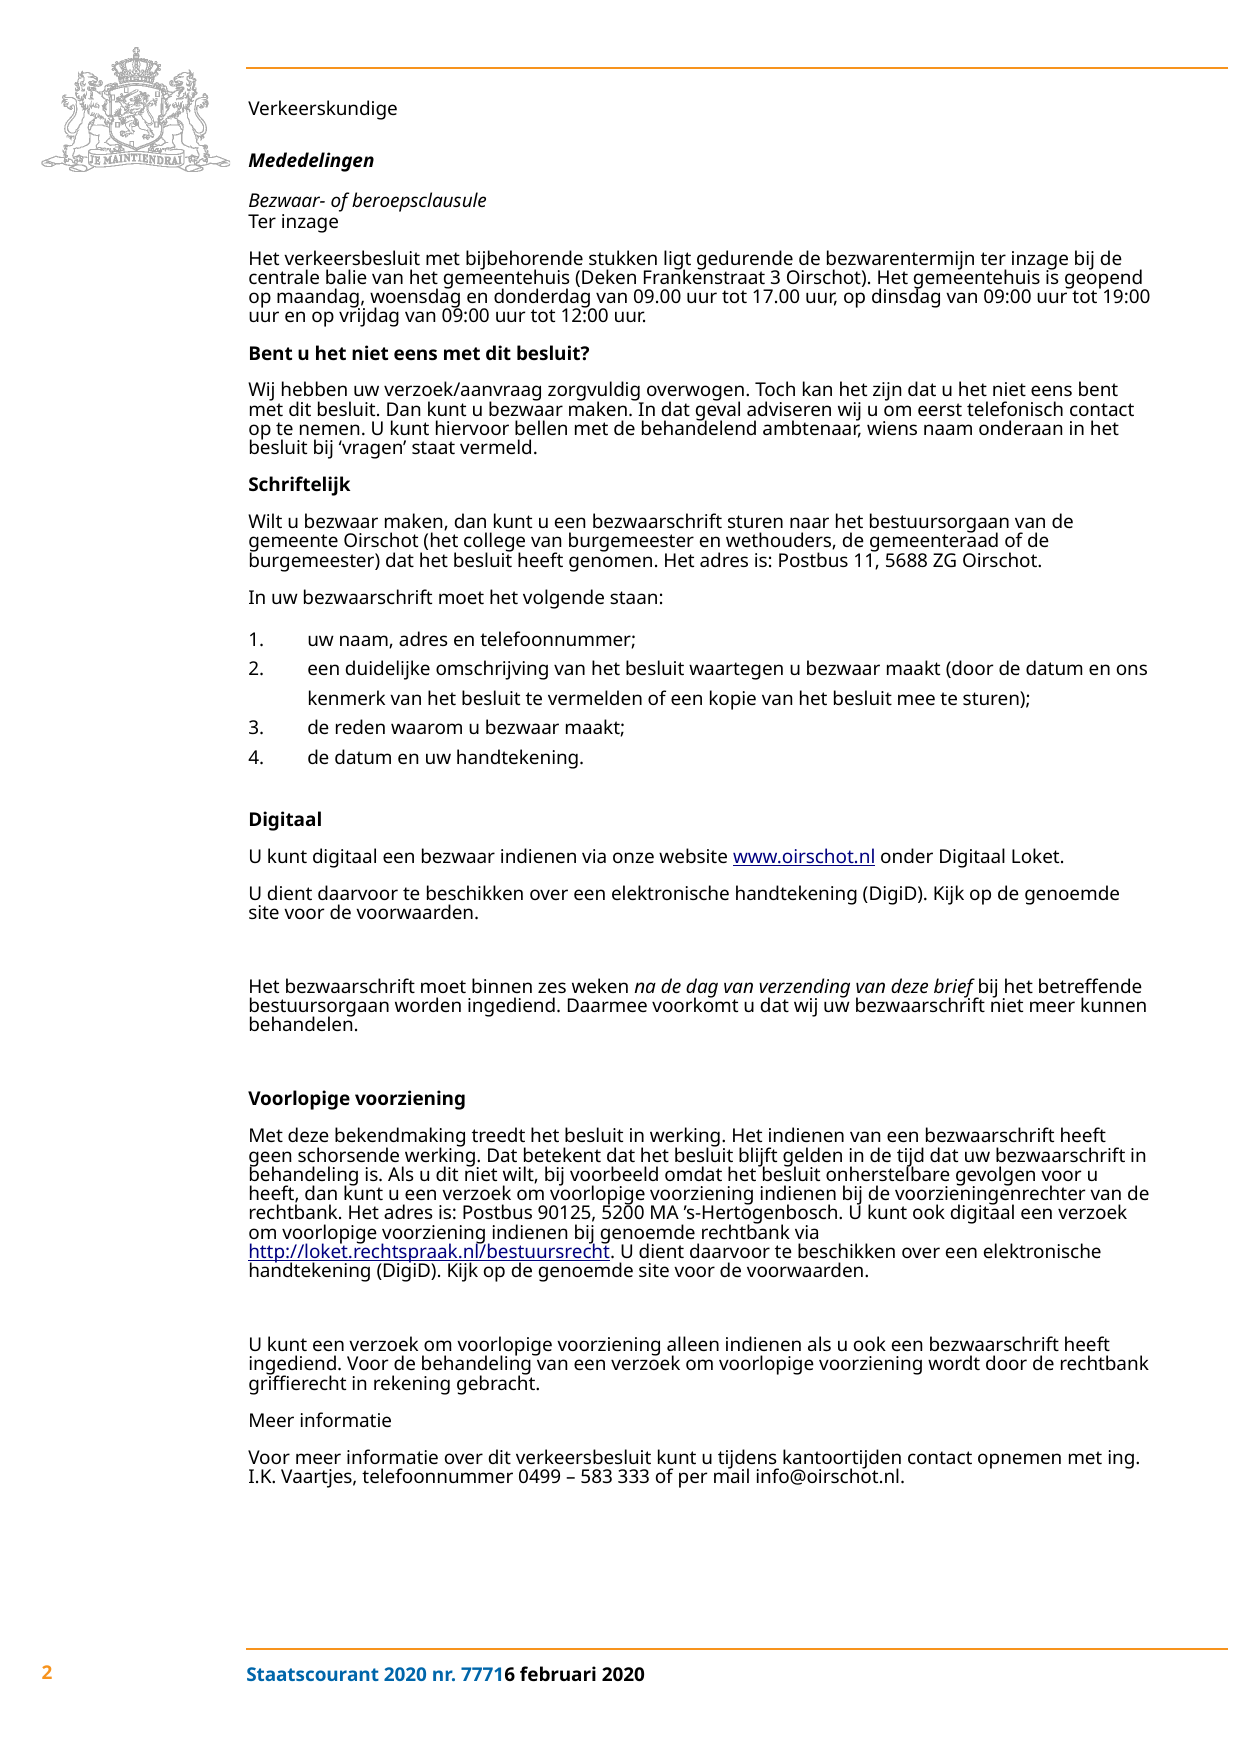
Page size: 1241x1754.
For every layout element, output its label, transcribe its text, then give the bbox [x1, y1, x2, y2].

text Bent u het niet eens met dit besluit? [248, 344, 1152, 364]
text Schriftelijk [248, 476, 1152, 496]
picture [41, 47, 231, 172]
text Wij hebben uw verzoek/aanvraag zorgvuldig overwogen. Toch kan het zijn dat u het niet eens bent met dit besluit. Dan kunt u bezwaar maken. In dat geval adviseren wij u om eerst telefonisch contact op te nemen. U kunt hiervoor bellen met de behandelend ambtenaar, wiens naam onderaan in het besluit bij ‘vragen’ staat vermeld. [248, 381, 1152, 458]
text U dient daarvoor te beschikken over een elektronische handtekening (DigiD). Kijk op de genoemde site voor de voorwaarden. [248, 884, 1152, 923]
text Mededelingen [248, 148, 1152, 173]
text U kunt een verzoek om voorlopige voorziening alleen indienen als u ook een bezwaarschrift heeft ingediend. Voor de behandeling van een verzoek om voorlopige voorziening wordt door de rechtbank griffierecht in rekening gebracht. [248, 1336, 1152, 1394]
list uw naam, adres en telefoonnummer; [248, 626, 1152, 651]
list de datum en uw handtekening. [248, 744, 1152, 770]
text Wilt u bezwaar maken, dan kunt u een bezwaarschrift sturen naar het bestuursorgaan van de gemeente Oirschot (het college van burgemeester en wethouders, de gemeenteraad of de burgemeester) dat het besluit heeft genomen. Het adres is: Postbus 11, 5688 ZG Oirschot. [248, 513, 1152, 571]
text Voorlopige voorziening [248, 1090, 1152, 1109]
text Bezwaar- of beroepsclausule [248, 187, 1152, 213]
text Meer informatie [248, 1412, 1152, 1431]
text Verkeerskundige [248, 95, 1152, 121]
text Het bezwaarschrift moet binnen zes weken na de dag van verzending van deze brief bij het betreffende bestuursorgaan worden ingediend. Daarmee voorkomt u dat wij uw bezwaarschrift niet meer kunnen behandelen. [248, 978, 1152, 1036]
text Het verkeersbesluit met bijbehorende stukken ligt gedurende de bezwarentermijn ter inzage bij de centrale balie van het gemeentehuis (Deken Frankenstraat 3 Oirschot). Het gemeentehuis is geopend op maandag, woensdag en donderdag van 09.00 uur tot 17.00 uur, op dinsdag van 09:00 uur tot 19:00 uur en op vrijdag van 09:00 uur tot 12:00 uur. [248, 250, 1152, 327]
text U kunt digitaal een bezwaar indienen via onze website www.oirschot.nl onder Digitaal Loket. [248, 848, 1152, 867]
text In uw bezwaarschrift moet het volgende staan: [248, 589, 1152, 608]
text Ter inzage [248, 213, 1152, 232]
list de reden waarom u bezwaar maakt; [248, 714, 1152, 740]
text Voor meer informatie over dit verkeersbesluit kunt u tijdens kantoortijden contact opnemen met ing. I.K. Vaartjes, telefoonnummer 0499 – 583 333 of per mail info@oirschot.nl. [248, 1449, 1152, 1487]
text Digitaal [248, 811, 1152, 830]
text Met deze bekendmaking treedt het besluit in werking. Het indienen van een bezwaarschrift heeft geen schorsende werking. Dat betekent dat het besluit blijft gelden in de tijd dat uw bezwaarschrift in behandeling is. Als u dit niet wilt, bij voorbeeld omdat het besluit onherstelbare gevolgen voor u heeft, dan kunt u een verzoek om voorlopige voorziening indienen bij de voorzieningenrechter van de rechtbank. Het adres is: Postbus 90125, 5200 MA ’s-Hertogenbosch. U kunt ook digitaal een verzoek om voorlopige voorziening indienen bij genoemde rechtbank via http://loket.rechtspraak.nl/bestuursrecht. U dient daarvoor te beschikken over een elektronische handtekening (DigiD). Kijk op de genoemde site voor de voorwaarden. [248, 1127, 1152, 1281]
list een duidelijke omschrijving van het besluit waartegen u bezwaar maakt (door de datum en ons kenmerk van het besluit te vermelden of een kopie van het besluit mee te sturen); [248, 655, 1152, 711]
